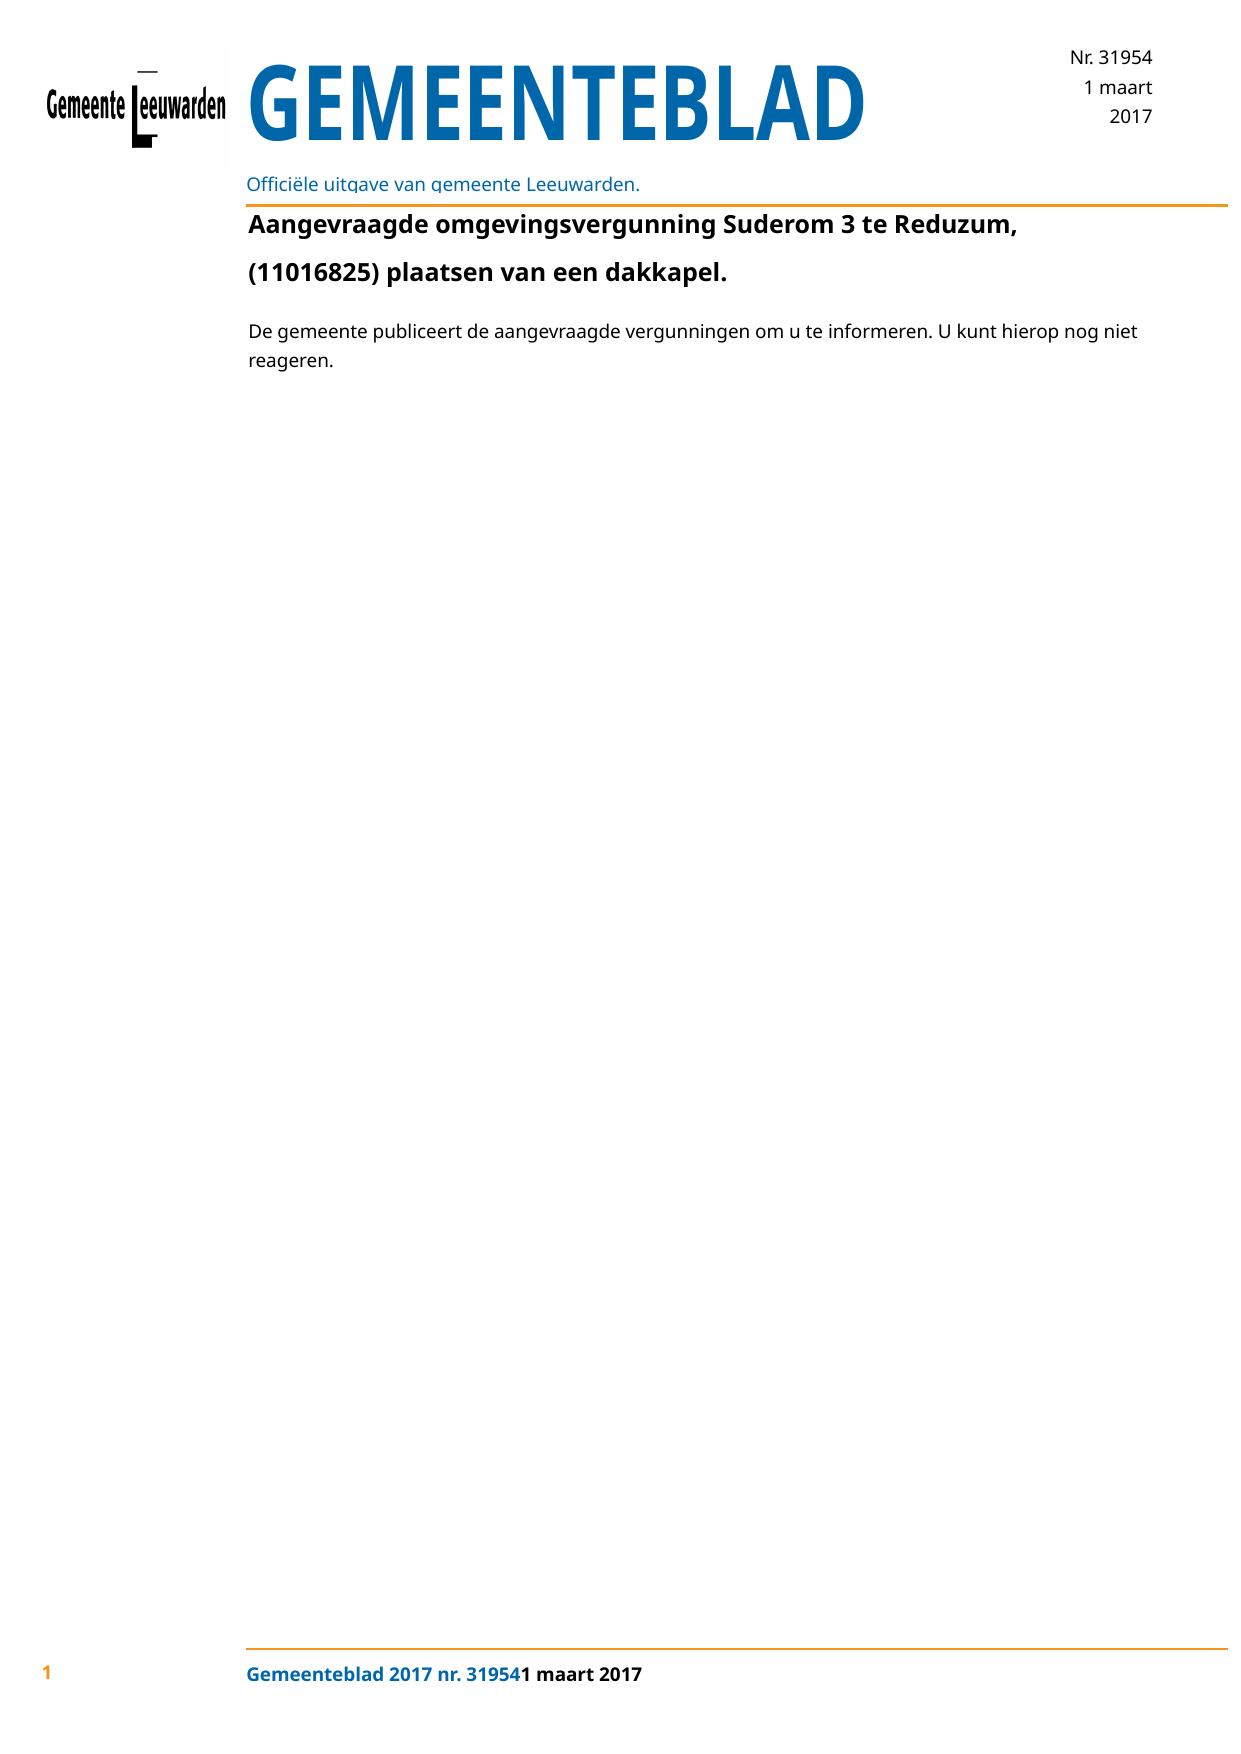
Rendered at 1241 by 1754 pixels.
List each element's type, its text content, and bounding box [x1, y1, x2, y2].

text Aangevraagde omgevingsvergunning Suderom 3 te Reduzum, (11016825) plaatsen van een dakkapel. [248, 207, 1152, 288]
text De gemeente publiceert de aangevraagde vergunningen om u te informeren. U kunt hierop nog niet reageren. [248, 318, 1152, 373]
picture [41, 47, 231, 172]
